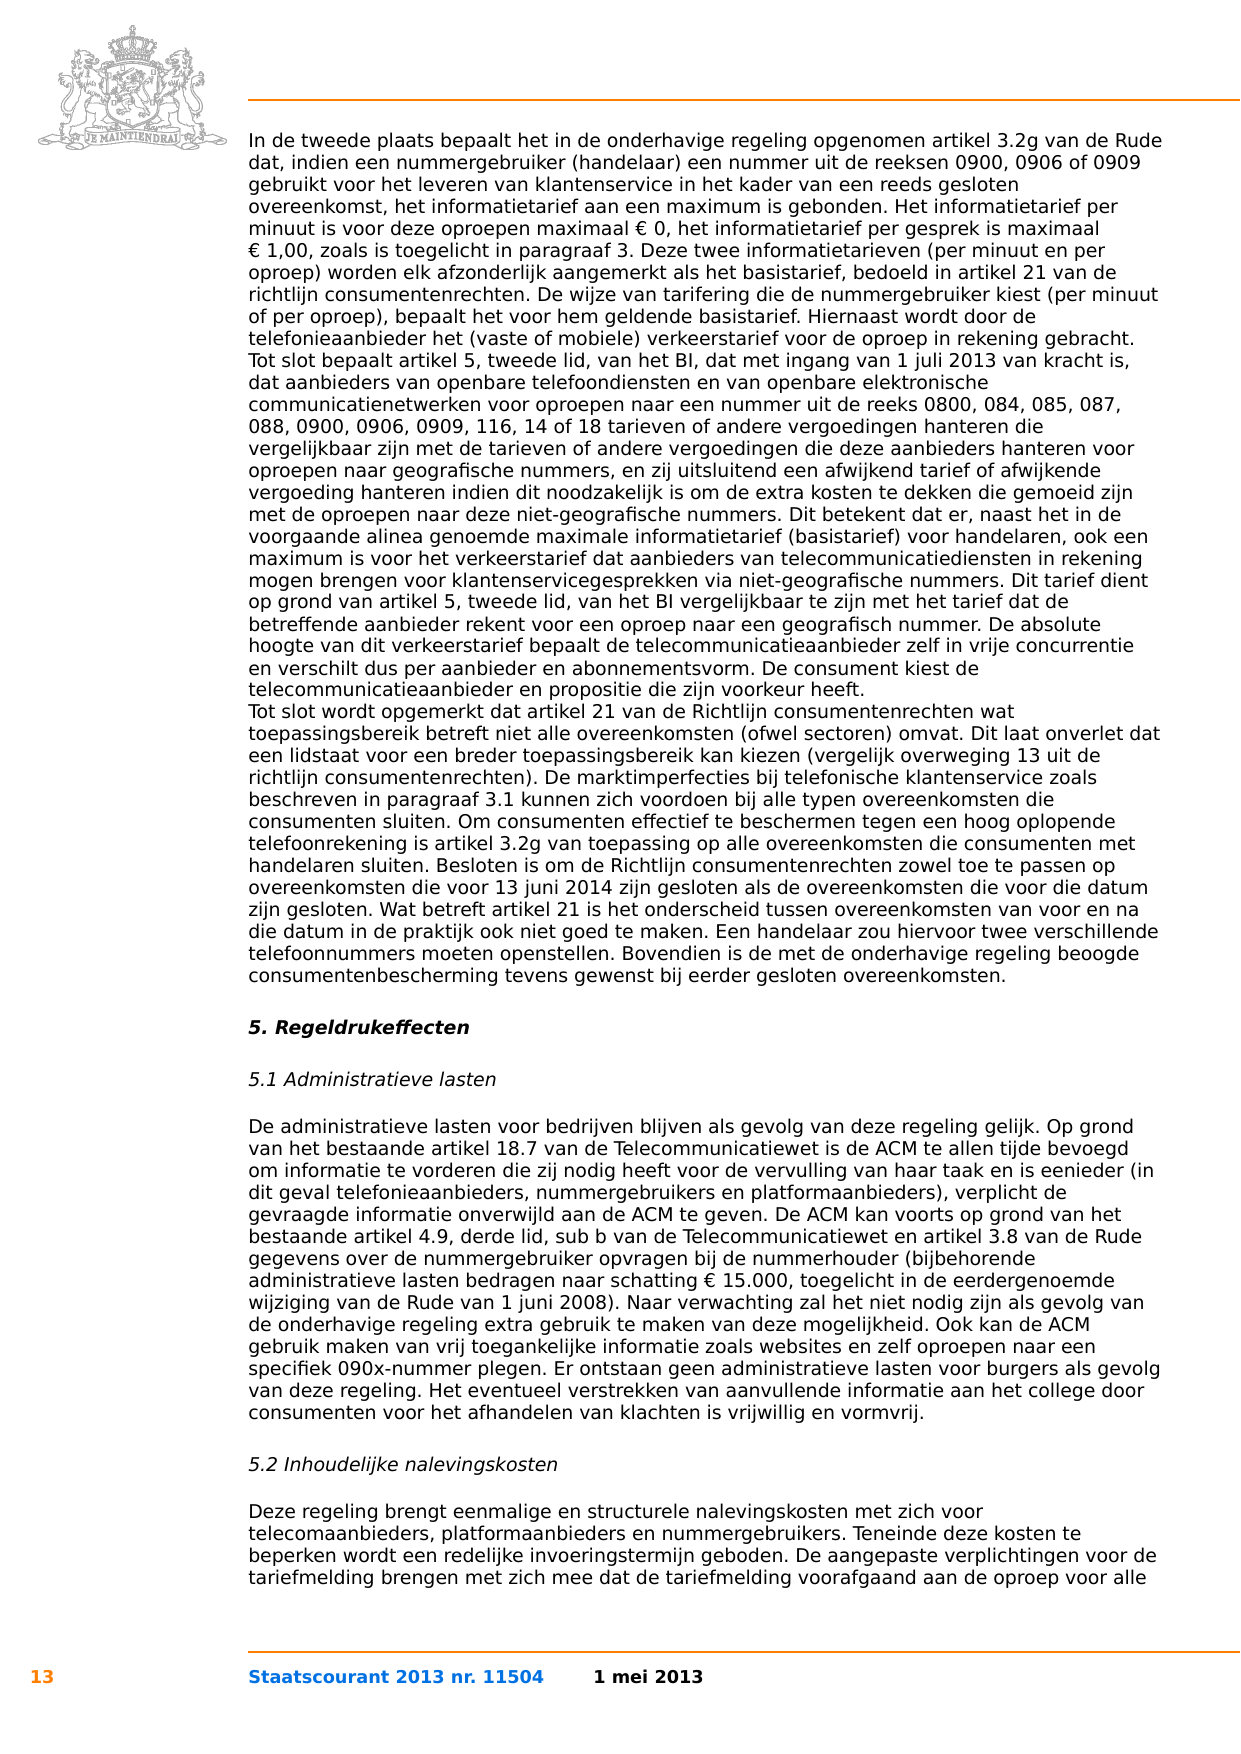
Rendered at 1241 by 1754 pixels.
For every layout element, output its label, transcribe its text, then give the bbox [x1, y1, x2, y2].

text De administratieve lasten voor bedrijven blijven als gevolg van deze regeling gelijk. Op grond van het bestaande artikel 18.7 van de Telecommunicatiewet is de ACM te allen tijde bevoegd om informatie te vorderen die zij nodig heeft voor de vervulling van haar taak en is eenieder (in dit geval telefonieaanbieders, nummergebruikers en platformaanbieders), verplicht de gevraagde informatie onverwijld aan de ACM te geven. De ACM kan voorts op grond van het bestaande artikel 4.9, derde lid, sub b van de Telecommunicatiewet en artikel 3.8 van de Rude gegevens over de nummergebruiker opvragen bij de nummerhouder (bijbehorende administratieve lasten bedragen naar schatting € 15.000, toegelicht in de eerdergenoemde wijziging van de Rude van 1 juni 2008). Naar verwachting zal het niet nodig zijn als gevolg van de onderhavige regeling extra gebruik te maken van deze mogelijkheid. Ook kan de ACM gebruik maken van vrij toegankelijke informatie zoals websites en zelf oproepen naar een specifiek 090x-nummer plegen. Er ontstaan geen administratieve lasten voor burgers als gevolg van deze regeling. Het eventueel verstrekken van aanvullende informatie aan het college door consumenten voor het afhandelen van klachten is vrijwillig en vormvrij. [248, 1116, 1163, 1424]
subtitle 5.1 Administratieve lasten [248, 1069, 1163, 1091]
subtitle 5. Regeldrukeffecten [248, 1017, 1163, 1039]
text In de tweede plaats bepaalt het in de onderhavige regeling opgenomen artikel 3.2g van de Rude dat, indien een nummergebruiker (handelaar) een nummer uit de reeksen 0900, 0906 of 0909 gebruikt voor het leveren van klantenservice in het kader van een reeds gesloten overeenkomst, het informatietarief aan een maximum is gebonden. Het informatietarief per minuut is voor deze oproepen maximaal € 0, het informatietarief per gesprek is maximaal € 1,00, zoals is toegelicht in paragraaf 3. Deze twee informatietarieven (per minuut en per oproep) worden elk afzonderlijk aangemerkt als het basistarief, bedoeld in artikel 21 van de richtlijn consumentenrechten. De wijze van tarifering die de nummergebruiker kiest (per minuut of per oproep), bepaalt het voor hem geldende basistarief. Hiernaast wordt door de telefonieaanbieder het (vaste of mobiele) verkeerstarief voor de oproep in rekening gebracht. [248, 130, 1163, 350]
text Deze regeling brengt eenmalige en structurele nalevingskosten met zich voor telecomaanbieders, platformaanbieders en nummergebruikers. Teneinde deze kosten te beperken wordt een redelijke invoeringstermijn geboden. De aangepaste verplichtingen voor de tariefmelding brengen met zich mee dat de tariefmelding voorafgaand aan de oproep voor alle [248, 1501, 1163, 1589]
picture [38, 25, 227, 150]
subtitle 5.2 Inhoudelijke nalevingskosten [248, 1454, 1163, 1476]
text Tot slot bepaalt artikel 5, tweede lid, van het BI, dat met ingang van 1 juli 2013 van kracht is, dat aanbieders van openbare telefoondiensten en van openbare elektronische communicatienetwerken voor oproepen naar een nummer uit de reeks 0800, 084, 085, 087, 088, 0900, 0906, 0909, 116, 14 of 18 tarieven of andere vergoedingen hanteren die vergelijkbaar zijn met de tarieven of andere vergoedingen die deze aanbieders hanteren voor oproepen naar geografische nummers, en zij uitsluitend een afwijkend tarief of afwijkende vergoeding hanteren indien dit noodzakelijk is om de extra kosten te dekken die gemoeid zijn met de oproepen naar deze niet-geografische nummers. Dit betekent dat er, naast het in de voorgaande alinea genoemde maximale informatietarief (basistarief) voor handelaren, ook een maximum is voor het verkeerstarief dat aanbieders van telecommunicatiediensten in rekening mogen brengen voor klantenservicegesprekken via niet-geografische nummers. Dit tarief dient op grond van artikel 5, tweede lid, van het BI vergelijkbaar te zijn met het tarief dat de betreffende aanbieder rekent voor een oproep naar een geografisch nummer. De absolute hoogte van dit verkeerstarief bepaalt de telecommunicatieaanbieder zelf in vrije concurrentie en verschilt dus per aanbieder en abonnementsvorm. De consument kiest de telecommunicatieaanbieder en propositie die zijn voorkeur heeft. [248, 350, 1163, 701]
text Tot slot wordt opgemerkt dat artikel 21 van de Richtlijn consumentenrechten wat toepassingsbereik betreft niet alle overeenkomsten (ofwel sectoren) omvat. Dit laat onverlet dat een lidstaat voor een breder toepassingsbereik kan kiezen (vergelijk overweging 13 uit de richtlijn consumentenrechten). De marktimperfecties bij telefonische klantenservice zoals beschreven in paragraaf 3.1 kunnen zich voordoen bij alle typen overeenkomsten die consumenten sluiten. Om consumenten effectief te beschermen tegen een hoog oplopende telefoonrekening is artikel 3.2g van toepassing op alle overeenkomsten die consumenten met handelaren sluiten. Besloten is om de Richtlijn consumentenrechten zowel toe te passen op overeenkomsten die voor 13 juni 2014 zijn gesloten als de overeenkomsten die voor die datum zijn gesloten. Wat betreft artikel 21 is het onderscheid tussen overeenkomsten van voor en na die datum in de praktijk ook niet goed te maken. Een handelaar zou hiervoor twee verschillende telefoonnummers moeten openstellen. Bovendien is de met de onderhavige regeling beoogde consumentenbescherming tevens gewenst bij eerder gesloten overeenkomsten. [248, 701, 1163, 987]
